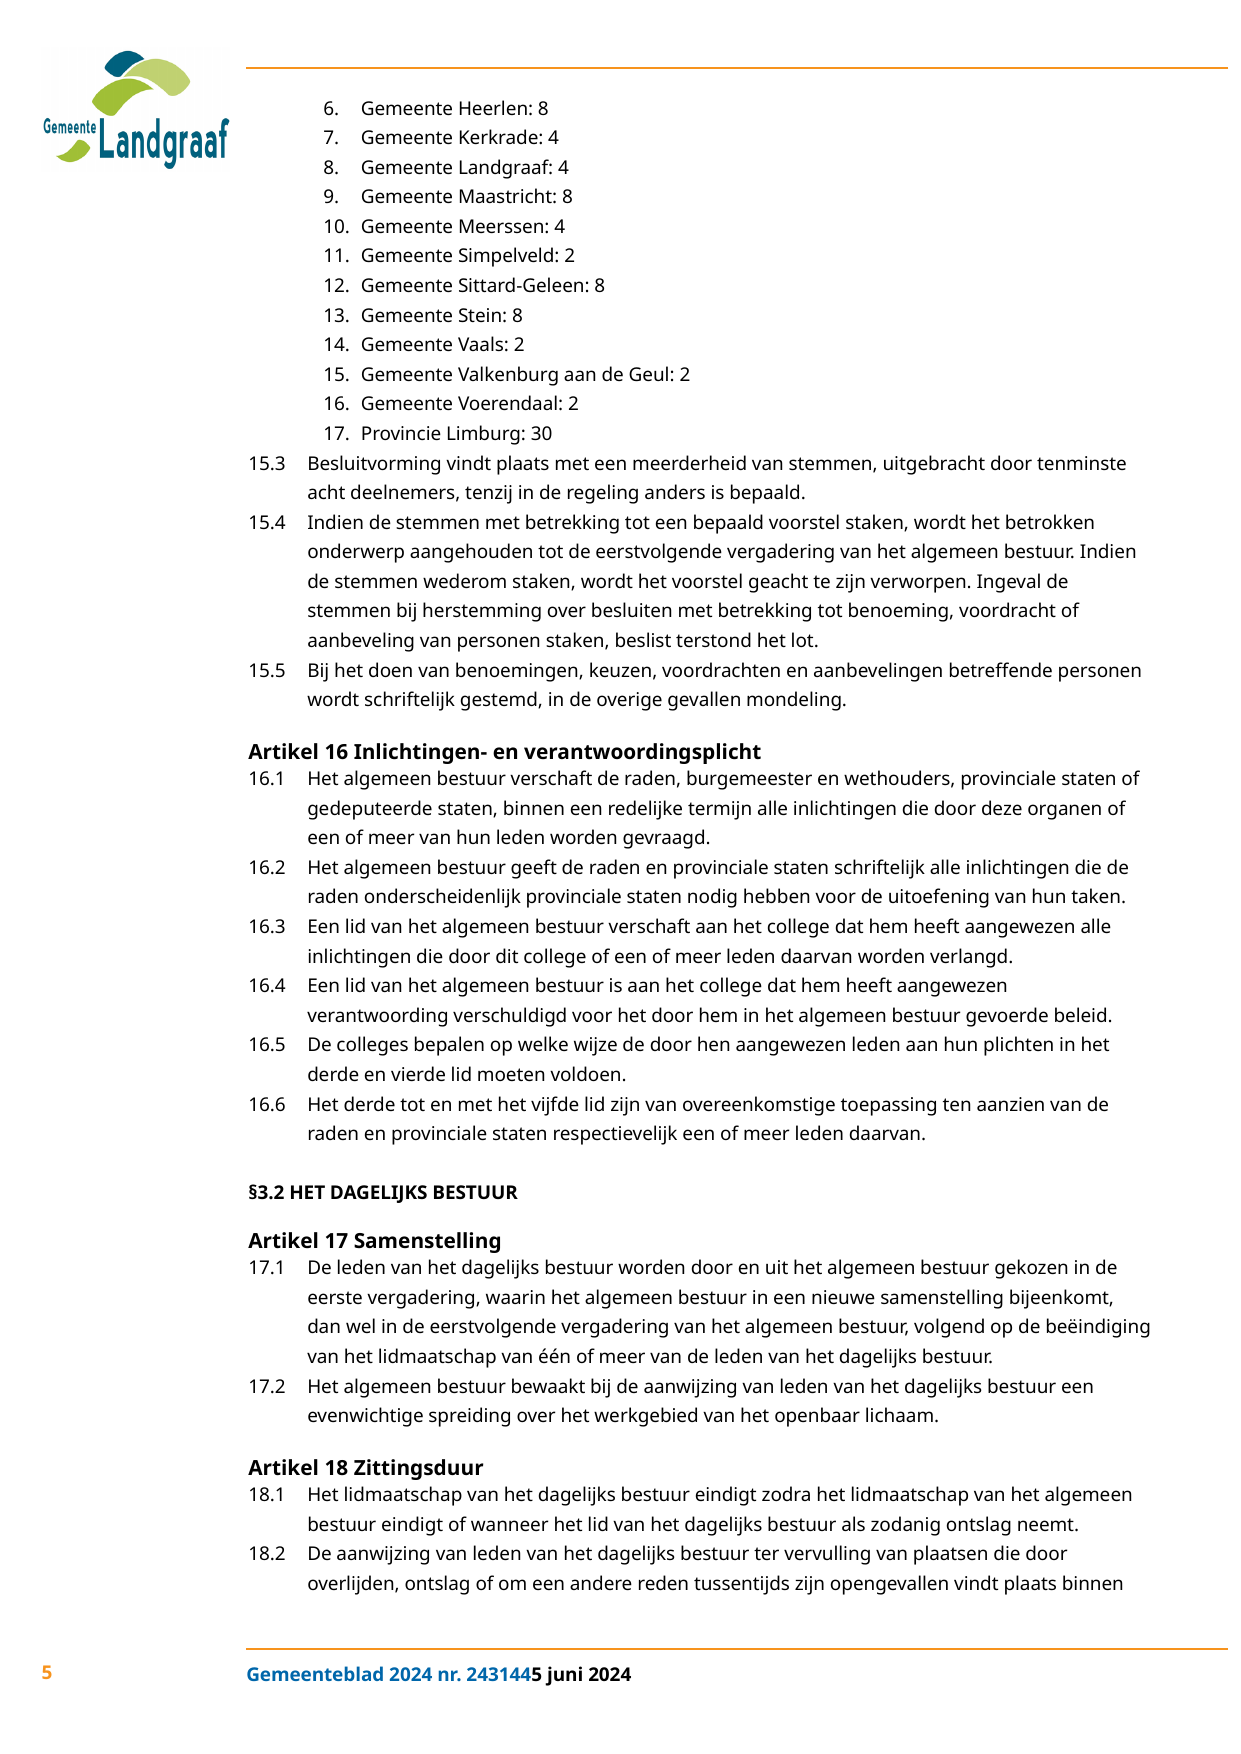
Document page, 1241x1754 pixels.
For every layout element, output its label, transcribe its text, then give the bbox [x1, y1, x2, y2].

list Het derde tot en met het vijfde lid zijn van overeenkomstige toepassing ten aanzien van de raden en provinciale staten respectievelijk een of meer leden daarvan. [248, 1091, 1152, 1146]
list Gemeente Meerssen: 4 [323, 213, 1152, 239]
picture [41, 47, 231, 172]
list Gemeente Simpelveld: 2 [323, 243, 1152, 268]
list Het algemeen bestuur verschaft de raden, burgemeester en wethouders, provinciale staten of gedeputeerde staten, binnen een redelijke termijn alle inlichtingen die door deze organen of een of meer van hun leden worden gevraagd. [248, 765, 1152, 850]
list Indien de stemmen met betrekking tot een bepaald voorstel staken, wordt het betrokken onderwerp aangehouden tot de eerstvolgende vergadering van het algemeen bestuur. Indien de stemmen wederom staken, wordt het voorstel geacht te zijn verworpen. Ingeval de stemmen bij herstemming over besluiten met betrekking tot benoeming, voordracht of aanbeveling van personen staken, beslist terstond het lot. [248, 509, 1152, 653]
list Gemeente Sittard-Geleen: 8 [323, 272, 1152, 298]
list Provincie Limburg: 30 [323, 420, 1152, 446]
list Het algemeen bestuur bewaakt bij de aanwijzing van leden van het dagelijks bestuur een evenwichtige spreiding over het werkgebied van het openbaar lichaam. [248, 1373, 1152, 1428]
list Bij het doen van benoemingen, keuzen, voordrachten en aanbevelingen betreffende personen wordt schriftelijk gestemd, in de overige gevallen mondeling. [248, 657, 1152, 712]
list Gemeente Heerlen: 8 [323, 95, 1152, 121]
list De colleges bepalen op welke wijze de door hen aangewezen leden aan hun plichten in het derde en vierde lid moeten voldoen. [248, 1032, 1152, 1087]
list Gemeente Vaals: 2 [323, 331, 1152, 357]
list De aanwijzing van leden van het dagelijks bestuur ter vervulling van plaatsen die door overlijden, ontslag of om een andere reden tussentijds zijn opengevallen vindt plaats binnen [248, 1540, 1152, 1596]
list Besluitvorming vindt plaats met een meerderheid van stemmen, uitgebracht door tenminste acht deelnemers, tenzij in de regeling anders is bepaald. [248, 450, 1152, 505]
text Artikel 17 Samenstelling [248, 1226, 1152, 1254]
list Gemeente Voerendaal: 2 [323, 391, 1152, 416]
list Gemeente Stein: 8 [323, 302, 1152, 328]
text §3.2 HET DAGELIJKS BESTUUR [248, 1179, 1152, 1205]
list De leden van het dagelijks bestuur worden door en uit het algemeen bestuur gekozen in de eerste vergadering, waarin het algemeen bestuur in een nieuwe samenstelling bijeenkomt, dan wel in de eerstvolgende vergadering van het algemeen bestuur, volgend op de beëindiging van het lidmaatschap van één of meer van de leden van het dagelijks bestuur. [248, 1254, 1152, 1369]
list Het algemeen bestuur geeft de raden en provinciale staten schriftelijk alle inlichtingen die de raden onderscheidenlijk provinciale staten nodig hebben voor de uitoefening van hun taken. [248, 854, 1152, 909]
text Artikel 18 Zittingsduur [248, 1453, 1152, 1481]
text Artikel 16 Inlichtingen- en verantwoordingsplicht [248, 737, 1152, 765]
list Gemeente Landgraaf: 4 [323, 154, 1152, 180]
list Gemeente Kerkrade: 4 [323, 124, 1152, 150]
list Een lid van het algemeen bestuur verschaft aan het college dat hem heeft aangewezen alle inlichtingen die door dit college of een of meer leden daarvan worden verlangd. [248, 913, 1152, 968]
list Gemeente Maastricht: 8 [323, 183, 1152, 209]
list Gemeente Valkenburg aan de Geul: 2 [323, 361, 1152, 387]
list Een lid van het algemeen bestuur is aan het college dat hem heeft aangewezen verantwoording verschuldigd voor het door hem in het algemeen bestuur gevoerde beleid. [248, 972, 1152, 1028]
list Het lidmaatschap van het dagelijks bestuur eindigt zodra het lidmaatschap van het algemeen bestuur eindigt of wanneer het lid van het dagelijks bestuur als zodanig ontslag neemt. [248, 1481, 1152, 1537]
